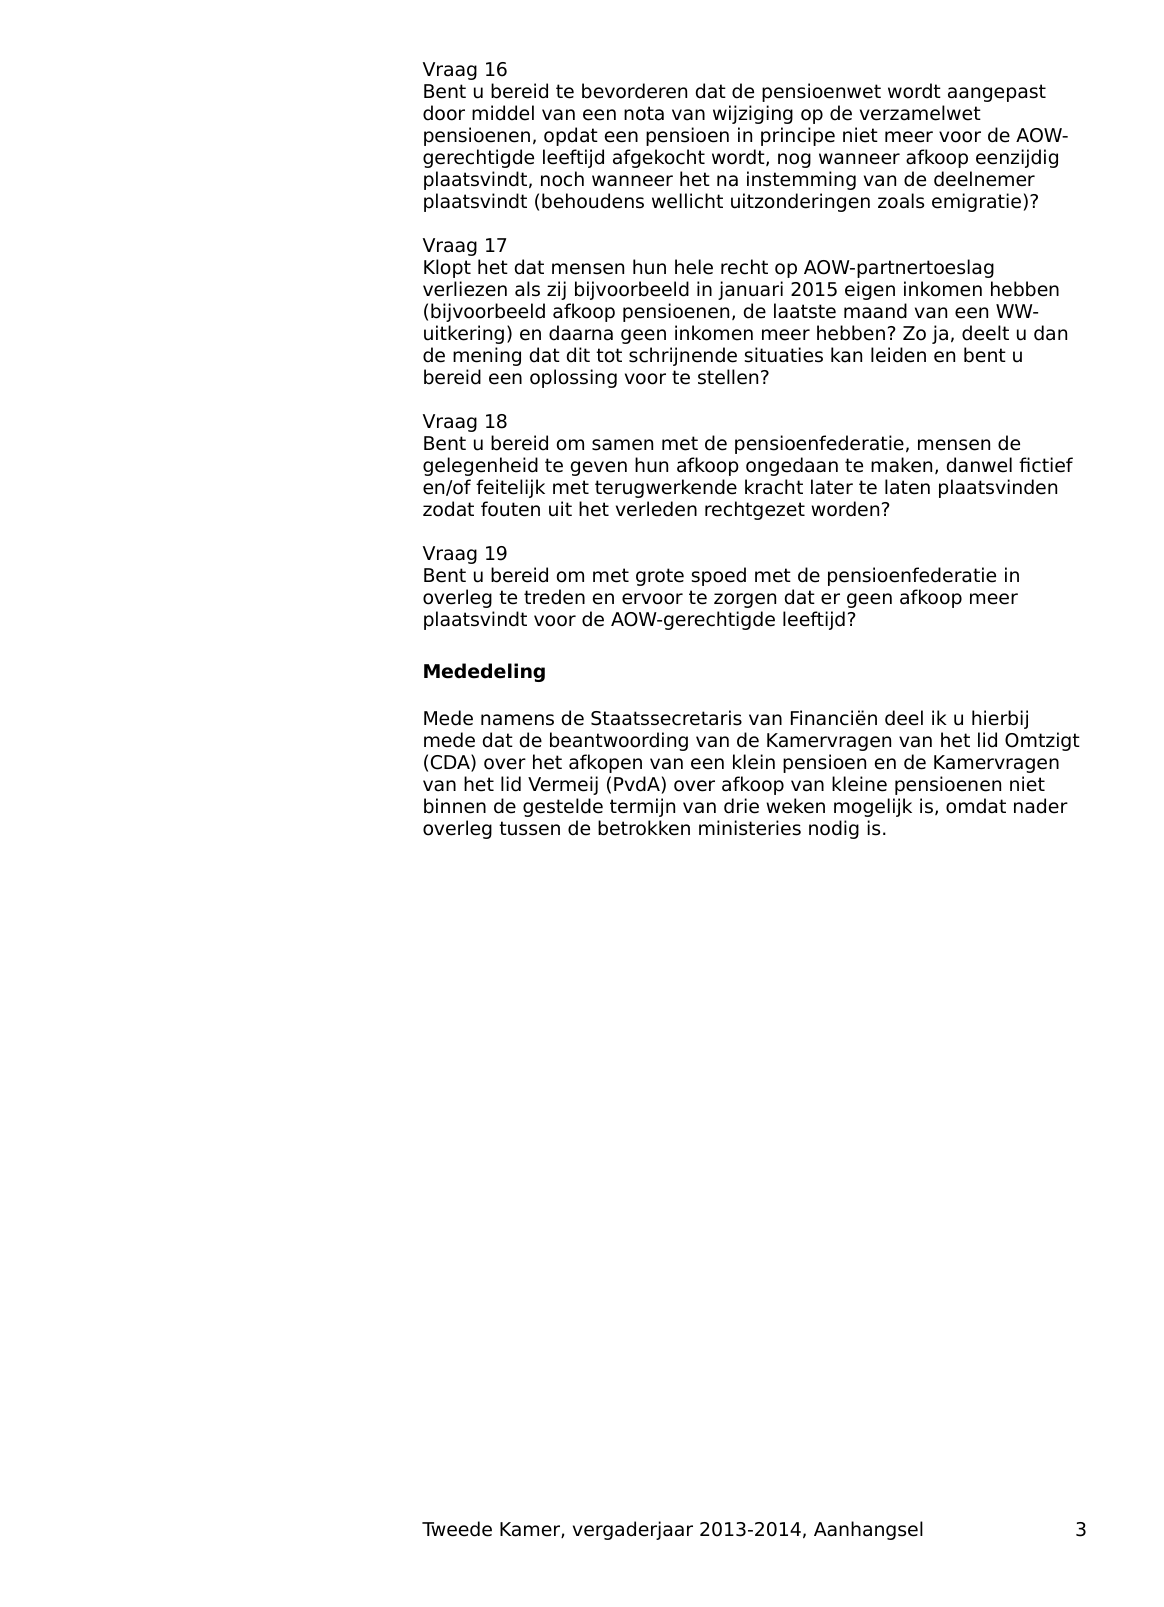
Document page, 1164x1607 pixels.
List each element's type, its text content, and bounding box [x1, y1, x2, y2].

text Bent u bereid om samen met de pensioenfederatie, mensen de gelegenheid te geven hun afkoop ongedaan te maken, danwel fictief en/of feitelijk met terugwerkende kracht later te laten plaatsvinden zodat fouten uit het verleden rechtgezet worden? [422, 433, 1087, 521]
subtitle Mededeling [422, 661, 1087, 683]
text Vraag 16 [422, 59, 1087, 81]
text Bent u bereid om met grote spoed met de pensioenfederatie in overleg te treden en ervoor te zorgen dat er geen afkoop meer plaatsvindt voor de AOW-gerechtigde leeftijd? [422, 565, 1087, 631]
text Vraag 17 [422, 235, 1087, 257]
text Vraag 18 [422, 411, 1087, 433]
text Vraag 19 [422, 543, 1087, 565]
text Klopt het dat mensen hun hele recht op AOW-partnertoeslag verliezen als zij bijvoorbeeld in januari 2015 eigen inkomen hebben (bijvoorbeeld afkoop pensioenen, de laatste maand van een WW-uitkering) en daarna geen inkomen meer hebben? Zo ja, deelt u dan de mening dat dit tot schrijnende situaties kan leiden en bent u bereid een oplossing voor te stellen? [422, 257, 1087, 389]
text Bent u bereid te bevorderen dat de pensioenwet wordt aangepast door middel van een nota van wijziging op de verzamelwet pensioenen, opdat een pensioen in principe niet meer voor de AOW-gerechtigde leeftijd afgekocht wordt, nog wanneer afkoop eenzijdig plaatsvindt, noch wanneer het na instemming van de deelnemer plaatsvindt (behoudens wellicht uitzonderingen zoals emigratie)? [422, 81, 1087, 213]
text Mede namens de Staatssecretaris van Financiën deel ik u hierbij mede dat de beantwoording van de Kamervragen van het lid Omtzigt (CDA) over het afkopen van een klein pensioen en de Kamervragen van het lid Vermeij (PvdA) over afkoop van kleine pensioenen niet binnen de gestelde termijn van drie weken mogelijk is, omdat nader overleg tussen de betrokken ministeries nodig is. [422, 708, 1087, 840]
